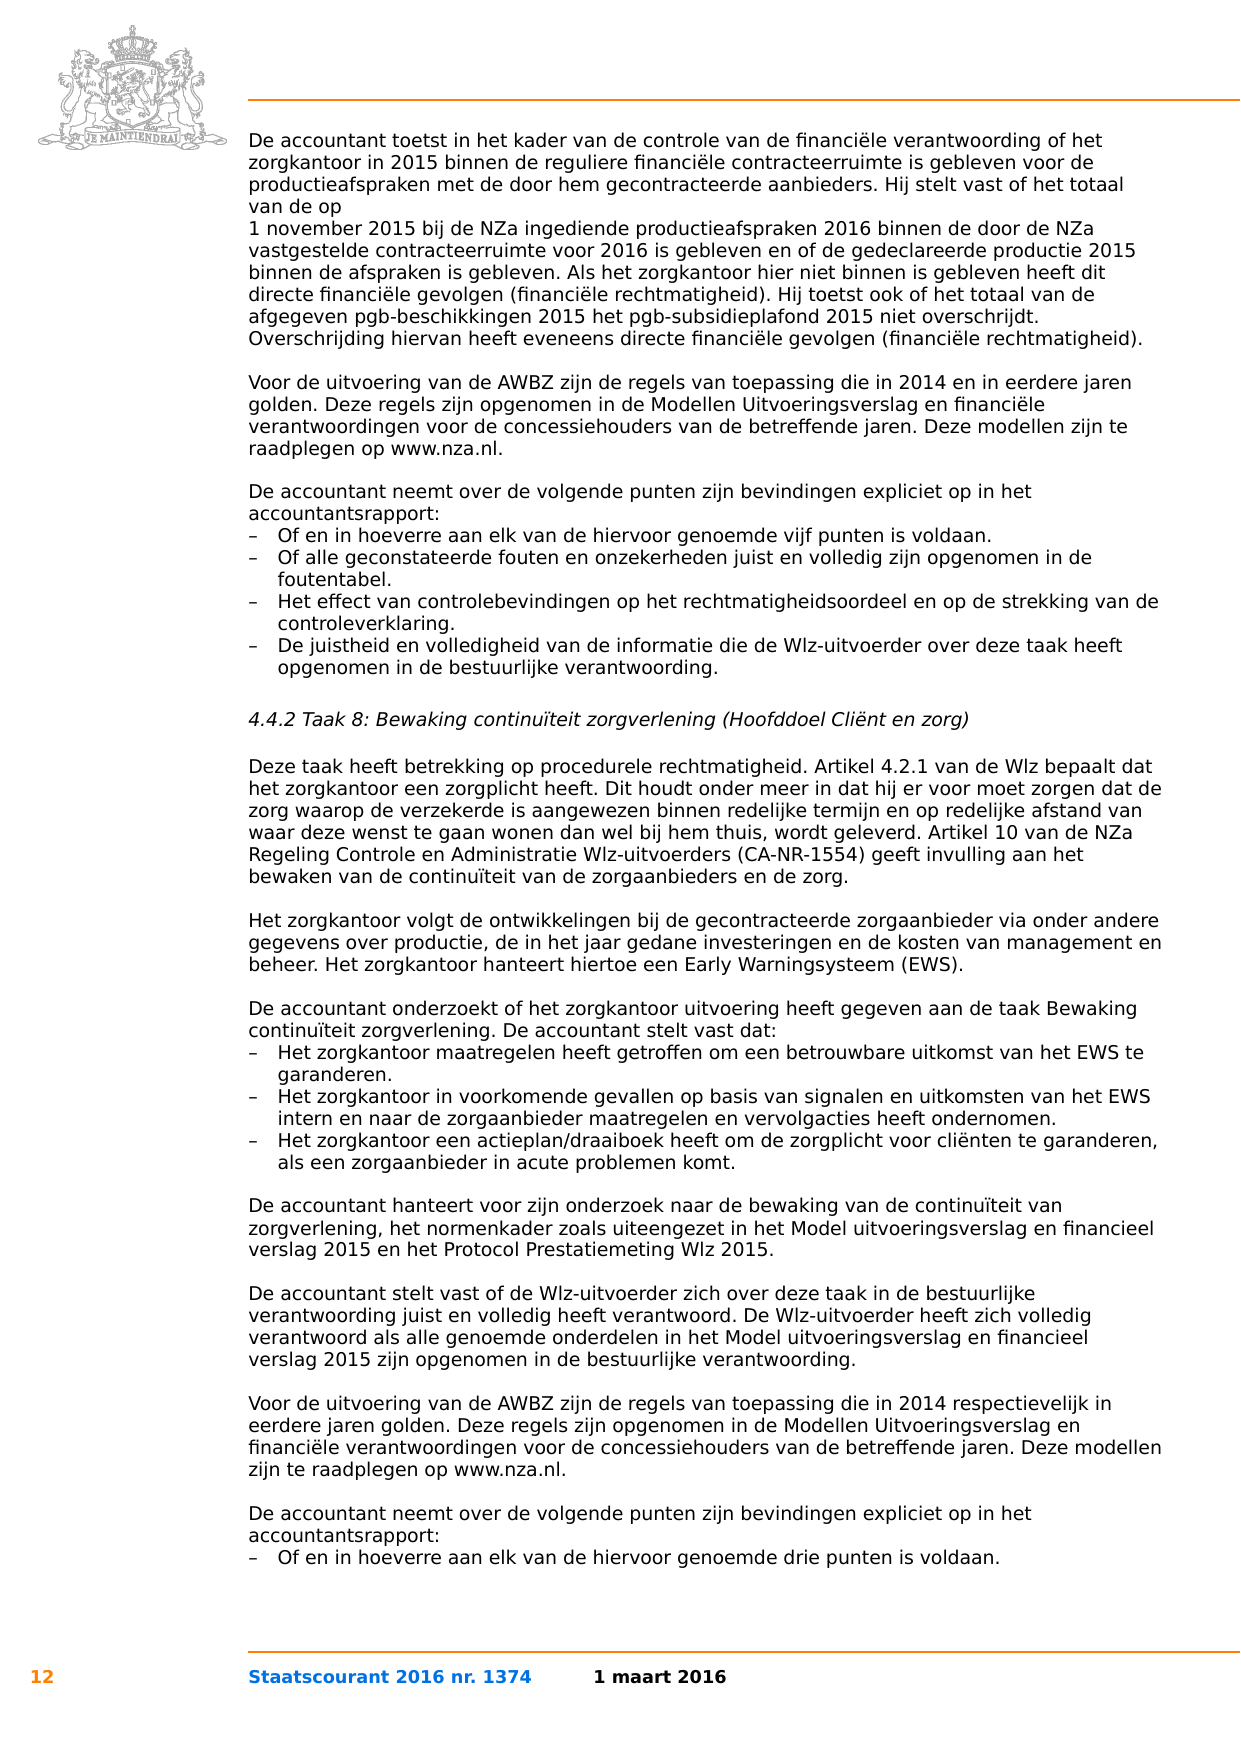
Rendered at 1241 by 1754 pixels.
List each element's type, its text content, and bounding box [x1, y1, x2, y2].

text Deze taak heeft betrekking op procedurele rechtmatigheid. Artikel 4.2.1 van de Wlz bepaalt dat het zorgkantoor een zorgplicht heeft. Dit houdt onder meer in dat hij er voor moet zorgen dat de zorg waarop de verzekerde is aangewezen binnen redelijke termijn en op redelijke afstand van waar deze wenst te gaan wonen dan wel bij hem thuis, wordt geleverd. Artikel 10 van de NZa Regeling Controle en Administratie Wlz-uitvoerders (CA-NR-1554) geeft invulling aan het bewaken van de continuïteit van de zorgaanbieders en de zorg. [248, 756, 1163, 888]
subtitle 4.4.2 Taak 8: Bewaking continuïteit zorgverlening (Hoofddoel Cliënt en zorg) [248, 709, 1163, 731]
text Voor de uitvoering van de AWBZ zijn de regels van toepassing die in 2014 en in eerdere jaren golden. Deze regels zijn opgenomen in de Modellen Uitvoeringsverslag en financiële verantwoordingen voor de concessiehouders van de betreffende jaren. Deze modellen zijn te raadplegen op www.nza.nl. [248, 372, 1163, 459]
text De accountant hanteert voor zijn onderzoek naar de bewaking van de continuïteit van zorgverlening, het normenkader zoals uiteengezet in het Model uitvoeringsverslag en financieel verslag 2015 en het Protocol Prestatiemeting Wlz 2015. [248, 1195, 1163, 1261]
text 1 november 2015 bij de NZa ingediende productieafspraken 2016 binnen de door de NZa vastgestelde contracteerruimte voor 2016 is gebleven en of de gedeclareerde productie 2015 binnen de afspraken is gebleven. Als het zorgkantoor hier niet binnen is gebleven heeft dit directe financiële gevolgen (financiële rechtmatigheid). Hij toetst ook of het totaal van de afgegeven pgb-beschikkingen 2015 het pgb-subsidieplafond 2015 niet overschrijdt. Overschrijding hiervan heeft eveneens directe financiële gevolgen (financiële rechtmatigheid). [248, 218, 1163, 350]
text – Het zorgkantoor maatregelen heeft getroffen om een betrouwbare uitkomst van het EWS te garanderen. [248, 1042, 1163, 1086]
picture [38, 25, 227, 150]
text De accountant neemt over de volgende punten zijn bevindingen expliciet op in het accountantsrapport: [248, 481, 1163, 525]
text – Het zorgkantoor in voorkomende gevallen op basis van signalen en uitkomsten van het EWS intern en naar de zorgaanbieder maatregelen en vervolgacties heeft ondernomen. [248, 1086, 1163, 1129]
text Het zorgkantoor volgt de ontwikkelingen bij de gecontracteerde zorgaanbieder via onder andere gegevens over productie, de in het jaar gedane investeringen en de kosten van management en beheer. Het zorgkantoor hanteert hiertoe een Early Warningsysteem (EWS). [248, 910, 1163, 976]
text – Het effect van controlebevindingen op het rechtmatigheidsoordeel en op de strekking van de controleverklaring. [248, 591, 1163, 635]
text Voor de uitvoering van de AWBZ zijn de regels van toepassing die in 2014 respectievelijk in eerdere jaren golden. Deze regels zijn opgenomen in de Modellen Uitvoeringsverslag en financiële verantwoordingen voor de concessiehouders van de betreffende jaren. Deze modellen zijn te raadplegen op www.nza.nl. [248, 1393, 1163, 1481]
text De accountant toetst in het kader van de controle van de financiële verantwoording of het zorgkantoor in 2015 binnen de reguliere financiële contracteerruimte is gebleven voor de productieafspraken met de door hem gecontracteerde aanbieders. Hij stelt vast of het totaal van de op [248, 130, 1163, 218]
text De accountant onderzoekt of het zorgkantoor uitvoering heeft gegeven aan de taak Bewaking continuïteit zorgverlening. De accountant stelt vast dat: [248, 998, 1163, 1042]
text De accountant neemt over de volgende punten zijn bevindingen expliciet op in het accountantsrapport: [248, 1503, 1163, 1547]
text De accountant stelt vast of de Wlz-uitvoerder zich over deze taak in de bestuurlijke verantwoording juist en volledig heeft verantwoord. De Wlz-uitvoerder heeft zich volledig verantwoord als alle genoemde onderdelen in het Model uitvoeringsverslag en financieel verslag 2015 zijn opgenomen in de bestuurlijke verantwoording. [248, 1283, 1163, 1371]
text – Of en in hoeverre aan elk van de hiervoor genoemde drie punten is voldaan. [248, 1547, 1163, 1569]
text – De juistheid en volledigheid van de informatie die de Wlz-uitvoerder over deze taak heeft opgenomen in de bestuurlijke verantwoording. [248, 635, 1163, 679]
text – Het zorgkantoor een actieplan/draaiboek heeft om de zorgplicht voor cliënten te garanderen, als een zorgaanbieder in acute problemen komt. [248, 1129, 1163, 1173]
text – Of en in hoeverre aan elk van de hiervoor genoemde vijf punten is voldaan. [248, 525, 1163, 547]
text – Of alle geconstateerde fouten en onzekerheden juist en volledig zijn opgenomen in de foutentabel. [248, 547, 1163, 591]
